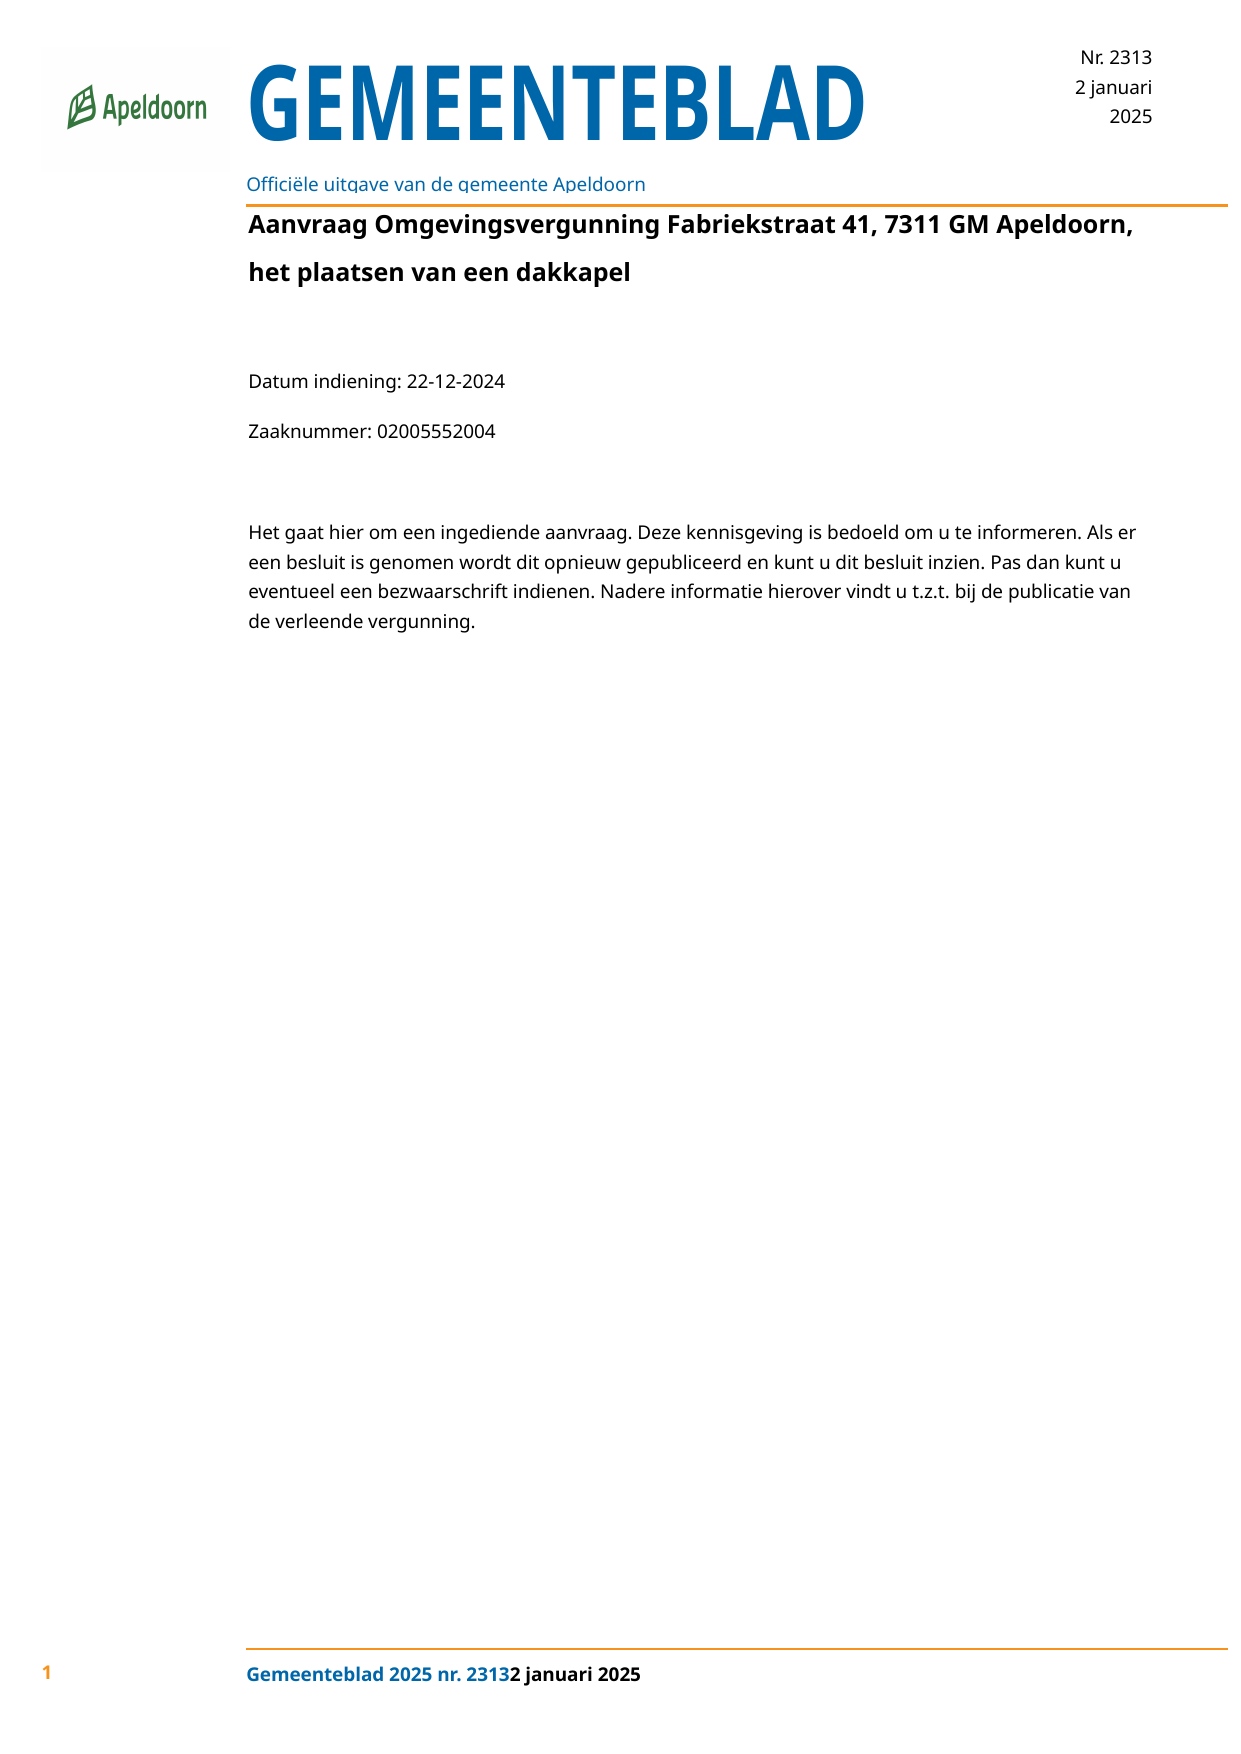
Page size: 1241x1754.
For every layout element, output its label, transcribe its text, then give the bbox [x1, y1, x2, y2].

picture [41, 47, 231, 172]
text Aanvraag Omgevingsvergunning Fabriekstraat 41, 7311 GM Apeldoorn, het plaatsen van een dakkapel [248, 207, 1152, 288]
text Datum indiening: 22-12-2024 [248, 368, 1152, 394]
text Het gaat hier om een ingediende aanvraag. Deze kennisgeving is bedoeld om u te informeren. Als er een besluit is genomen wordt dit opnieuw gepubliceerd en kunt u dit besluit inzien. Pas dan kunt u eventueel een bezwaarschrift indienen. Nadere informatie hierover vindt u t.z.t. bij de publicatie van de verleende vergunning. [248, 519, 1152, 634]
text Zaaknummer: 02005552004 [248, 419, 1152, 444]
